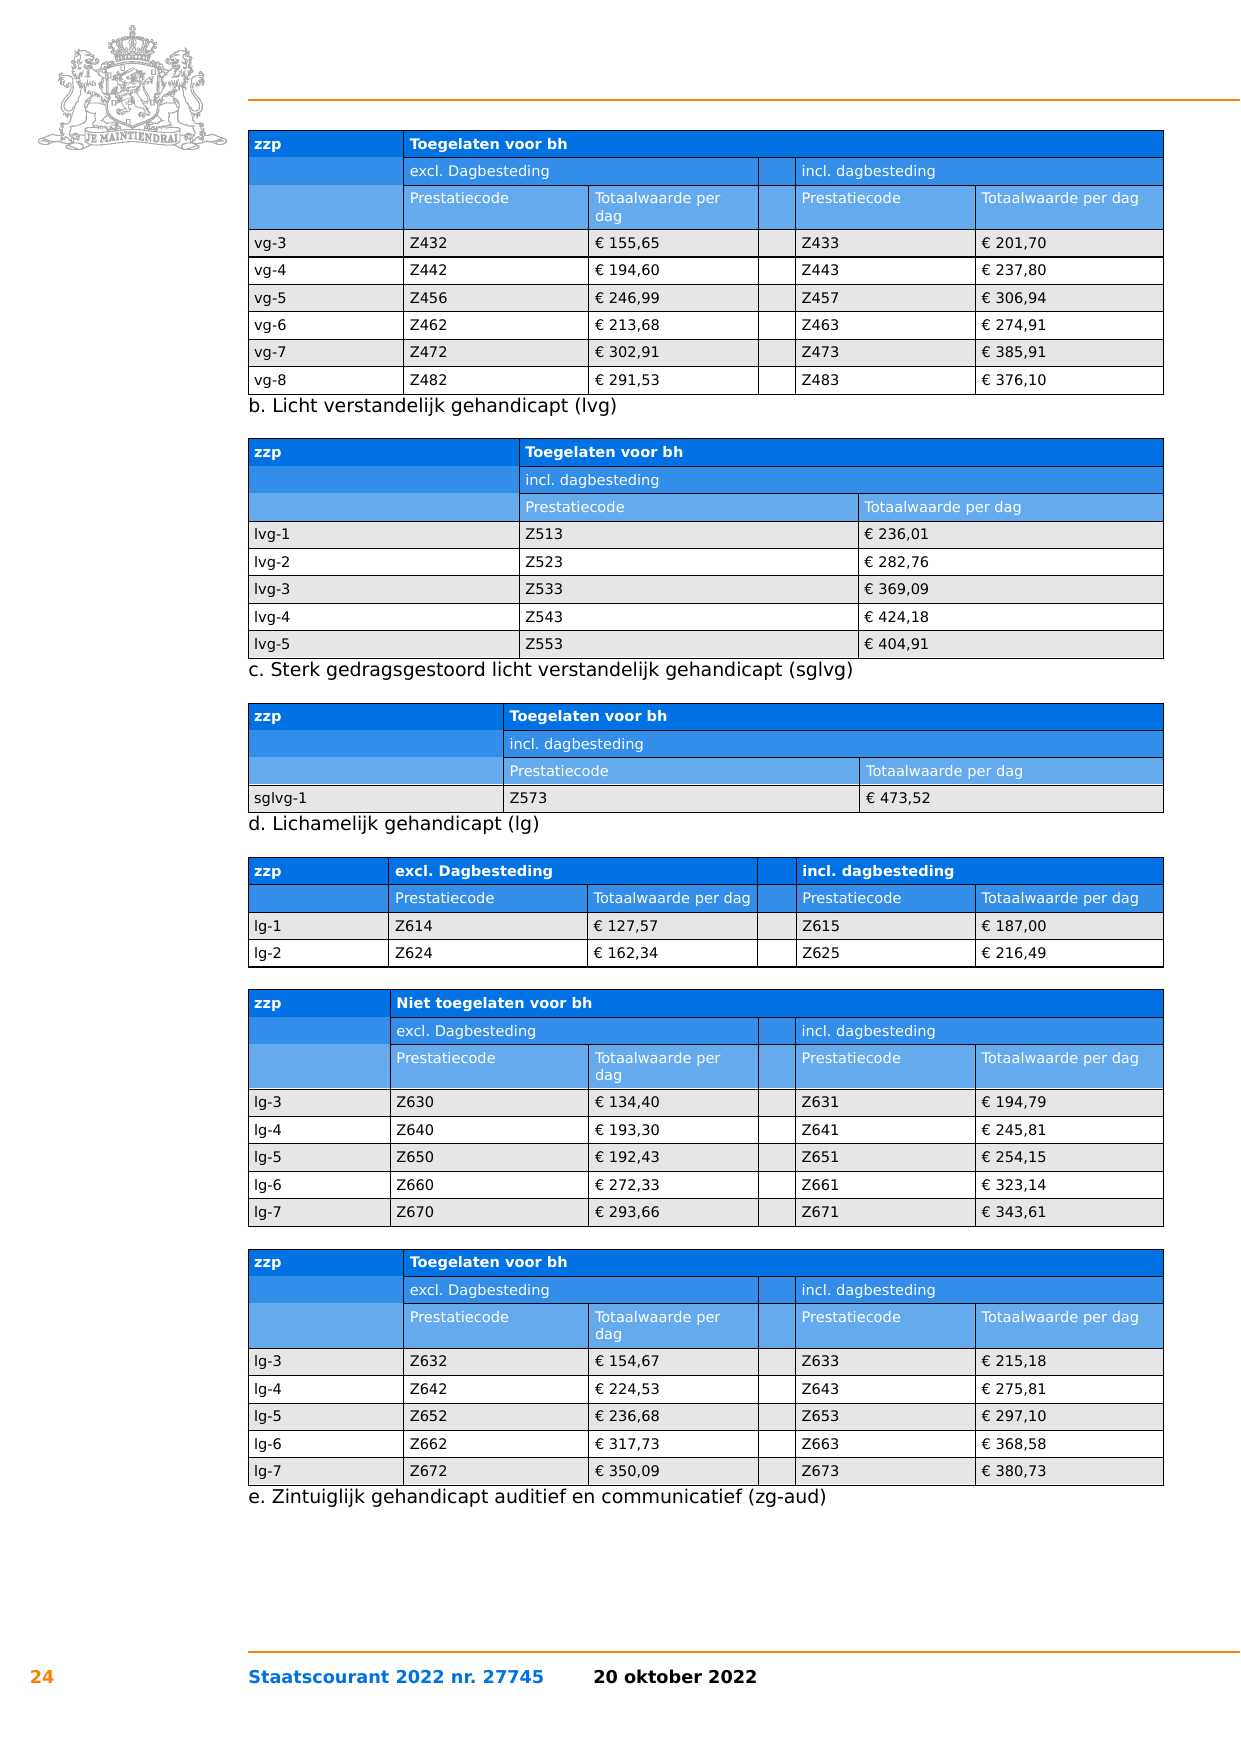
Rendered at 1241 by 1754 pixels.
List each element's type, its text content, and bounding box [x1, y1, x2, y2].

table_cell Z673 [796, 1458, 975, 1484]
table_cell lg-4 [249, 1376, 403, 1402]
table_cell Z462 [404, 312, 588, 339]
table_cell € 297,10 [976, 1404, 1163, 1430]
table_cell lvg-3 [249, 576, 519, 603]
table_cell Z513 [520, 522, 858, 548]
table_cell [759, 312, 795, 339]
table_cell Totaalwaarde per dag [589, 1045, 758, 1088]
table_cell Z662 [404, 1431, 588, 1457]
table_cell lg-3 [249, 1090, 390, 1116]
table_cell € 424,18 [859, 604, 1163, 630]
table_cell lvg-2 [249, 549, 519, 575]
table_cell [759, 285, 795, 311]
table_cell sglvg-1 [249, 786, 503, 812]
table_cell € 376,10 [976, 367, 1163, 393]
table_cell [759, 1018, 795, 1044]
table_cell Prestatiecode [404, 1304, 588, 1348]
table_cell € 237,80 [976, 258, 1163, 284]
table_cell Z672 [404, 1458, 588, 1484]
table_cell lvg-1 [249, 522, 519, 548]
table_cell lvg-5 [249, 631, 519, 657]
table_cell € 236,68 [589, 1404, 758, 1430]
table_cell Z660 [391, 1172, 588, 1198]
table_cell € 192,43 [589, 1144, 758, 1171]
table_cell € 246,99 [589, 285, 758, 311]
table_cell incl. dagbesteding [520, 467, 1163, 493]
table_cell Z640 [391, 1117, 588, 1143]
table_cell Z442 [404, 258, 588, 284]
table_cell excl. Dagbesteding [404, 158, 758, 185]
table_cell lg-7 [249, 1458, 403, 1484]
table_cell Prestatiecode [796, 1045, 975, 1088]
table_cell [758, 885, 796, 912]
table_cell Z624 [389, 940, 587, 966]
table_cell € 306,94 [976, 285, 1163, 311]
table_cell Prestatiecode [391, 1045, 588, 1088]
table_cell Totaalwaarde per dag [589, 1304, 758, 1348]
table_cell Totaalwaarde per dag [976, 1304, 1163, 1348]
table_cell Z523 [520, 549, 858, 575]
table_cell Z457 [796, 285, 975, 311]
table_cell € 162,34 [588, 940, 757, 966]
table_cell € 272,33 [589, 1172, 758, 1198]
table_cell € 236,01 [859, 522, 1163, 548]
table_cell [759, 1376, 795, 1402]
table_cell Prestatiecode [796, 1304, 975, 1348]
table_cell Totaalwaarde per dag [860, 758, 1163, 784]
table_cell Z432 [404, 230, 588, 256]
table_cell € 201,70 [976, 230, 1163, 256]
table_cell Z633 [796, 1349, 975, 1375]
table_cell lg-1 [249, 913, 388, 939]
table_cell incl. dagbesteding [796, 1018, 1163, 1044]
table_cell vg-5 [249, 285, 403, 311]
table_header zzp [249, 704, 503, 730]
table_cell [759, 1277, 795, 1303]
table_cell Z483 [796, 367, 975, 393]
table_cell € 369,09 [859, 576, 1163, 603]
table_cell Z456 [404, 285, 588, 311]
text d. Lichamelijk gehandicapt (lg) [248, 813, 1163, 835]
table_cell lg-4 [249, 1117, 390, 1143]
table_cell Prestatiecode [796, 186, 975, 229]
table_cell Z653 [796, 1404, 975, 1430]
table_cell [759, 1045, 795, 1088]
table_cell € 385,91 [976, 340, 1163, 366]
table_cell Totaalwaarde per dag [976, 1045, 1163, 1088]
table_header zzp [249, 990, 390, 1017]
table_cell [759, 158, 795, 185]
table_cell Z625 [797, 940, 975, 966]
table_header excl. Dagbesteding [389, 858, 757, 884]
table_cell [759, 1144, 795, 1171]
table_header Toegelaten voor bh [504, 704, 1163, 730]
table_cell Z651 [796, 1144, 975, 1171]
table_cell Totaalwaarde per dag [588, 885, 757, 912]
table_cell [759, 230, 795, 256]
table_cell [759, 1349, 795, 1375]
picture [38, 25, 227, 150]
table_cell Z652 [404, 1404, 588, 1430]
table_cell € 213,68 [589, 312, 758, 339]
table_cell lg-6 [249, 1431, 403, 1457]
table_header Toegelaten voor bh [520, 439, 1163, 466]
table_cell lg-5 [249, 1404, 403, 1430]
table_header [758, 858, 796, 884]
table_cell Z663 [796, 1431, 975, 1457]
table_cell Z573 [504, 786, 859, 812]
table_cell € 155,65 [589, 230, 758, 256]
table_cell Prestatiecode [404, 186, 588, 229]
table_cell vg-3 [249, 230, 403, 256]
table_cell [759, 1090, 795, 1116]
table_cell € 216,49 [976, 940, 1163, 966]
table_cell Z630 [391, 1090, 588, 1116]
table_cell € 127,57 [588, 913, 757, 939]
table_cell € 368,58 [976, 1431, 1163, 1457]
table_cell € 134,40 [589, 1090, 758, 1116]
table_header Niet toegelaten voor bh [391, 990, 1163, 1017]
table_cell Prestatiecode [504, 758, 859, 784]
table_cell [759, 1199, 795, 1226]
table_cell Z670 [391, 1199, 588, 1226]
table_cell [759, 1404, 795, 1430]
table_cell € 350,09 [589, 1458, 758, 1484]
table_cell [759, 367, 795, 393]
text c. Sterk gedragsgestoord licht verstandelijk gehandicapt (sglvg) [248, 659, 1163, 681]
table_cell incl. dagbesteding [796, 158, 1163, 185]
table_cell [759, 258, 795, 284]
table_cell Z473 [796, 340, 975, 366]
table_cell Z533 [520, 576, 858, 603]
table_header zzp [249, 131, 403, 157]
table_cell Z671 [796, 1199, 975, 1226]
table_cell Totaalwaarde per dag [859, 494, 1163, 521]
table_cell € 380,73 [976, 1458, 1163, 1484]
table_cell vg-4 [249, 258, 403, 284]
table_cell Z632 [404, 1349, 588, 1375]
table_cell lg-3 [249, 1349, 403, 1375]
table_cell Totaalwaarde per dag [976, 186, 1163, 229]
table_cell Totaalwaarde per dag [589, 186, 758, 229]
table_cell vg-8 [249, 367, 403, 393]
table_cell Z661 [796, 1172, 975, 1198]
table_cell Z543 [520, 604, 858, 630]
table_cell € 293,66 [589, 1199, 758, 1226]
table_cell € 194,79 [976, 1090, 1163, 1116]
table_header zzp [249, 1250, 403, 1276]
table_cell [759, 340, 795, 366]
table_cell [759, 1172, 795, 1198]
table_cell € 154,67 [589, 1349, 758, 1375]
table_cell Z643 [796, 1376, 975, 1402]
table_cell Z631 [796, 1090, 975, 1116]
table_cell € 317,73 [589, 1431, 758, 1457]
table_cell excl. Dagbesteding [391, 1018, 758, 1044]
table_cell [759, 1458, 795, 1484]
table_cell € 245,81 [976, 1117, 1163, 1143]
table_cell Z443 [796, 258, 975, 284]
table_cell [758, 913, 796, 939]
table_cell € 193,30 [589, 1117, 758, 1143]
table_cell € 343,61 [976, 1199, 1163, 1226]
table_cell incl. dagbesteding [796, 1277, 1163, 1303]
table_cell € 404,91 [859, 631, 1163, 657]
table_cell € 282,76 [859, 549, 1163, 575]
table_cell Prestatiecode [797, 885, 975, 912]
table_header zzp [249, 858, 388, 884]
table_cell € 215,18 [976, 1349, 1163, 1375]
table_cell Z615 [797, 913, 975, 939]
table_cell € 254,15 [976, 1144, 1163, 1171]
table_cell Z553 [520, 631, 858, 657]
table_cell [759, 1431, 795, 1457]
table_cell Prestatiecode [520, 494, 858, 521]
table_cell lg-2 [249, 940, 388, 966]
table_cell € 291,53 [589, 367, 758, 393]
table_cell Z463 [796, 312, 975, 339]
table_cell € 302,91 [589, 340, 758, 366]
table_cell € 275,81 [976, 1376, 1163, 1402]
table_cell € 323,14 [976, 1172, 1163, 1198]
table_cell [759, 1304, 795, 1348]
table_header zzp [249, 439, 519, 466]
table_cell Z650 [391, 1144, 588, 1171]
table_cell [759, 1117, 795, 1143]
text b. Licht verstandelijk gehandicapt (lvg) [248, 395, 1163, 416]
table_cell [758, 940, 796, 966]
table_cell [759, 186, 795, 229]
table_header Toegelaten voor bh [404, 131, 1163, 157]
table_cell € 274,91 [976, 312, 1163, 339]
table_cell € 473,52 [860, 786, 1163, 812]
table_cell Z433 [796, 230, 975, 256]
table_cell lg-7 [249, 1199, 390, 1226]
table_cell Totaalwaarde per dag [976, 885, 1163, 912]
table_cell Prestatiecode [389, 885, 587, 912]
table_cell Z642 [404, 1376, 588, 1402]
table_cell [249, 885, 388, 912]
table_cell Z641 [796, 1117, 975, 1143]
table_cell Z472 [404, 340, 588, 366]
table_cell excl. Dagbesteding [404, 1277, 758, 1303]
table_cell € 224,53 [589, 1376, 758, 1402]
table_cell vg-6 [249, 312, 403, 339]
table_cell € 187,00 [976, 913, 1163, 939]
table_header Toegelaten voor bh [404, 1250, 1163, 1276]
table_header incl. dagbesteding [797, 858, 1163, 884]
table_cell incl. dagbesteding [504, 731, 1163, 757]
text e. Zintuiglijk gehandicapt auditief en communicatief (zg-aud) [248, 1486, 1163, 1508]
table_cell Z614 [389, 913, 587, 939]
table_cell vg-7 [249, 340, 403, 366]
table_cell lg-6 [249, 1172, 390, 1198]
table_cell € 194,60 [589, 258, 758, 284]
table_cell lg-5 [249, 1144, 390, 1171]
table_cell Z482 [404, 367, 588, 393]
table_cell lvg-4 [249, 604, 519, 630]
